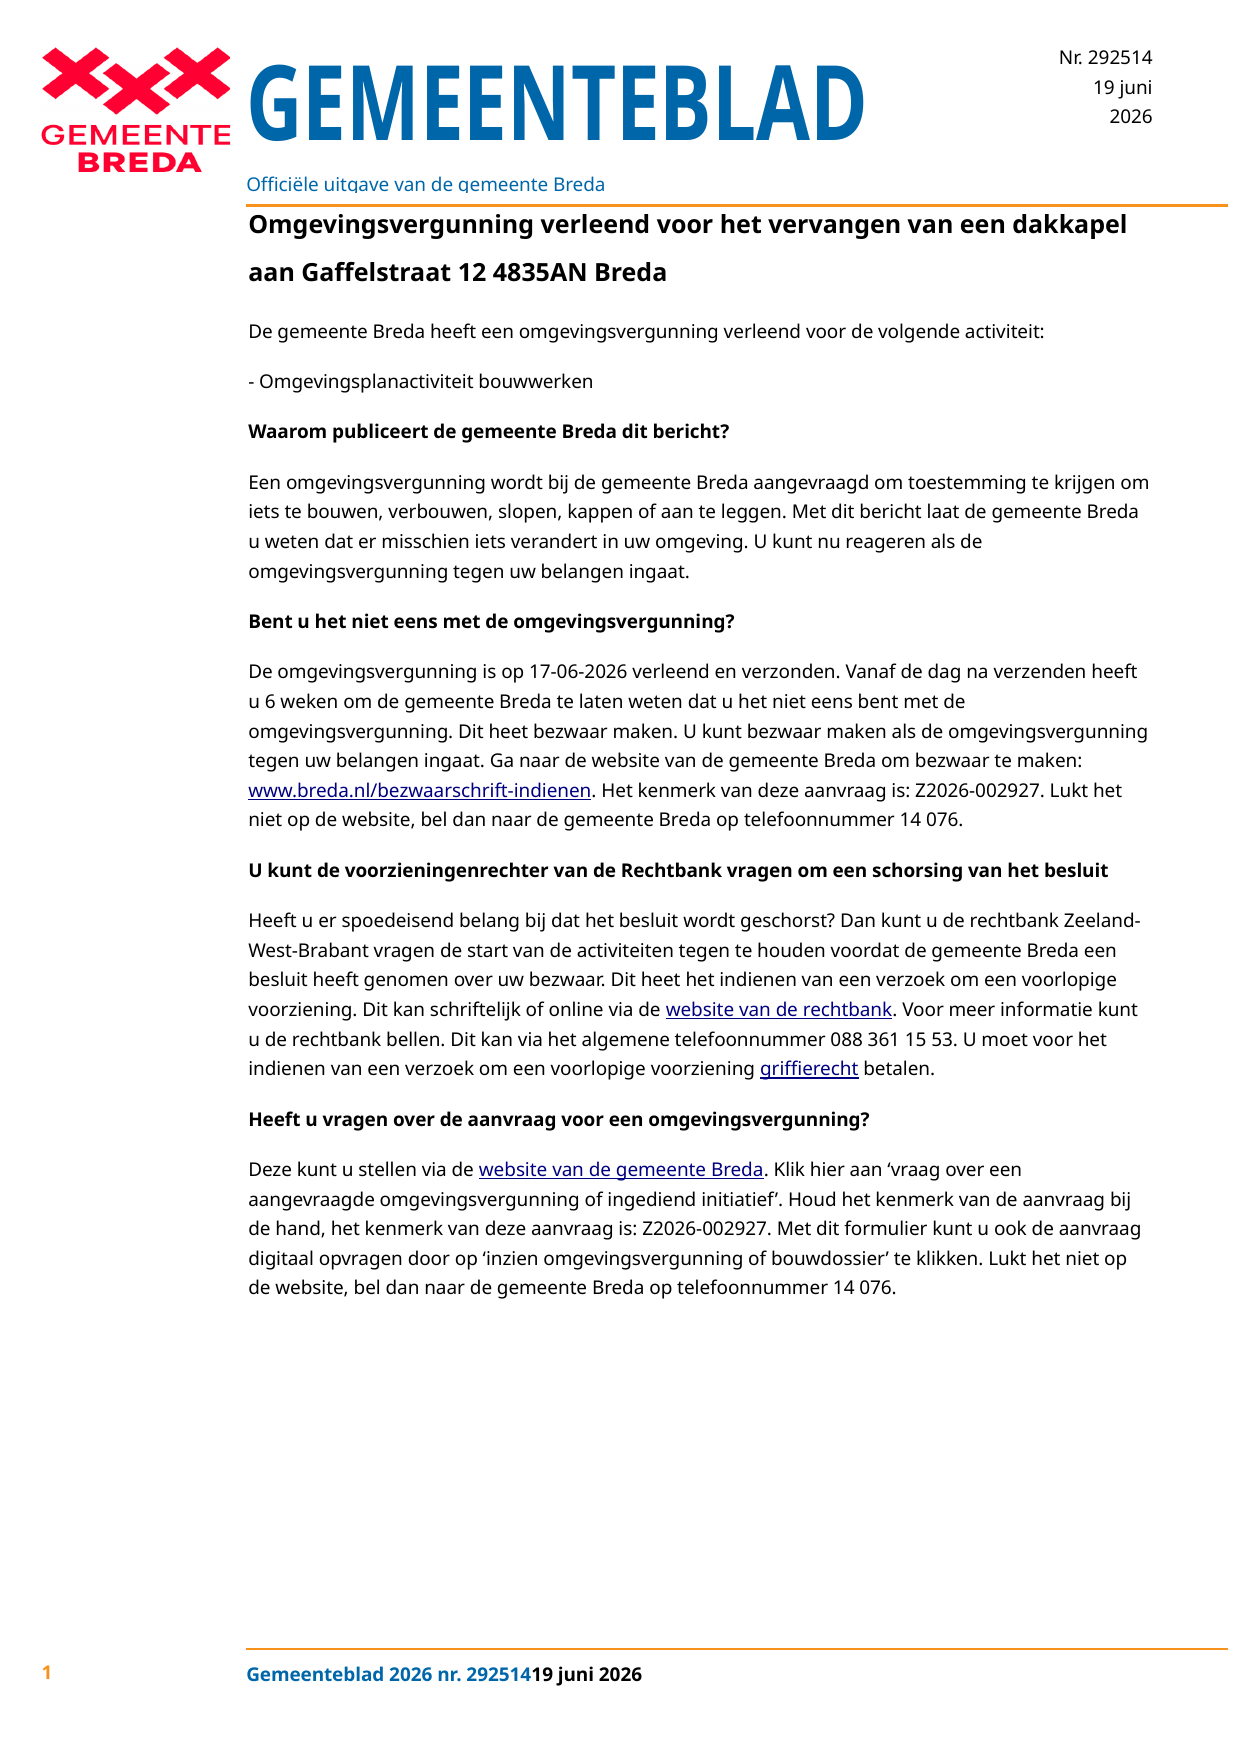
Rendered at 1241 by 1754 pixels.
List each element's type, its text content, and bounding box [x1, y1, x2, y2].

text Heeft u er spoedeisend belang bij dat het besluit wordt geschorst? Dan kunt u de rechtbank Zeeland-West-Brabant vragen de start van de activiteiten tegen te houden voordat de gemeente Breda een besluit heeft genomen over uw bezwaar. Dit heet het indienen van een verzoek om een voorlopige voorziening. Dit kan schriftelijk of online via de website van de rechtbank. Voor meer informatie kunt u de rechtbank bellen. Dit kan via het algemene telefoonnummer 088 361 15 53. U moet voor het indienen van een verzoek om een voorlopige voorziening griffierecht betalen. [248, 907, 1152, 1081]
text Een omgevingsvergunning wordt bij de gemeente Breda aangevraagd om toestemming te krijgen om iets te bouwen, verbouwen, slopen, kappen of aan te leggen. Met dit bericht laat de gemeente Breda u weten dat er misschien iets verandert in uw omgeving. U kunt nu reageren als de omgevingsvergunning tegen uw belangen ingaat. [248, 469, 1152, 584]
text De omgevingsvergunning is op 17-06-2026 verleend en verzonden. Vanaf de dag na verzenden heeft u 6 weken om de gemeente Breda te laten weten dat u het niet eens bent met de omgevingsvergunning. Dit heet bezwaar maken. U kunt bezwaar maken als de omgevingsvergunning tegen uw belangen ingaat. Ga naar de website van de gemeente Breda om bezwaar te maken: www.breda.nl/bezwaarschrift-indienen. Het kenmerk van deze aanvraag is: Z2026-002927. Lukt het niet op de website, bel dan naar de gemeente Breda op telefoonnummer 14 076. [248, 659, 1152, 832]
text - Omgevingsplanactiviteit bouwwerken [248, 368, 1152, 394]
text Waarom publiceert de gemeente Breda dit bericht? [248, 419, 1152, 444]
text Deze kunt u stellen via de website van de gemeente Breda. Klik hier aan ‘vraag over een aangevraagde omgevingsvergunning of ingediend initiatief’. Houd het kenmerk van de aanvraag bij de hand, het kenmerk van deze aanvraag is: Z2026-002927. Met dit formulier kunt u ook de aanvraag digitaal opvragen door op ‘inzien omgevingsvergunning of bouwdossier’ te klikken. Lukt het niet op de website, bel dan naar de gemeente Breda op telefoonnummer 14 076. [248, 1156, 1152, 1300]
text Omgevingsvergunning verleend voor het vervangen van een dakkapel aan Gaffelstraat 12 4835AN Breda [248, 207, 1152, 288]
text U kunt de voorzieningenrechter van de Rechtbank vragen om een schorsing van het besluit [248, 857, 1152, 883]
text De gemeente Breda heeft een omgevingsvergunning verleend voor de volgende activiteit: [248, 318, 1152, 344]
picture [41, 47, 231, 172]
text Heeft u vragen over de aanvraag voor een omgevingsvergunning? [248, 1106, 1152, 1132]
text Bent u het niet eens met de omgevingsvergunning? [248, 608, 1152, 634]
